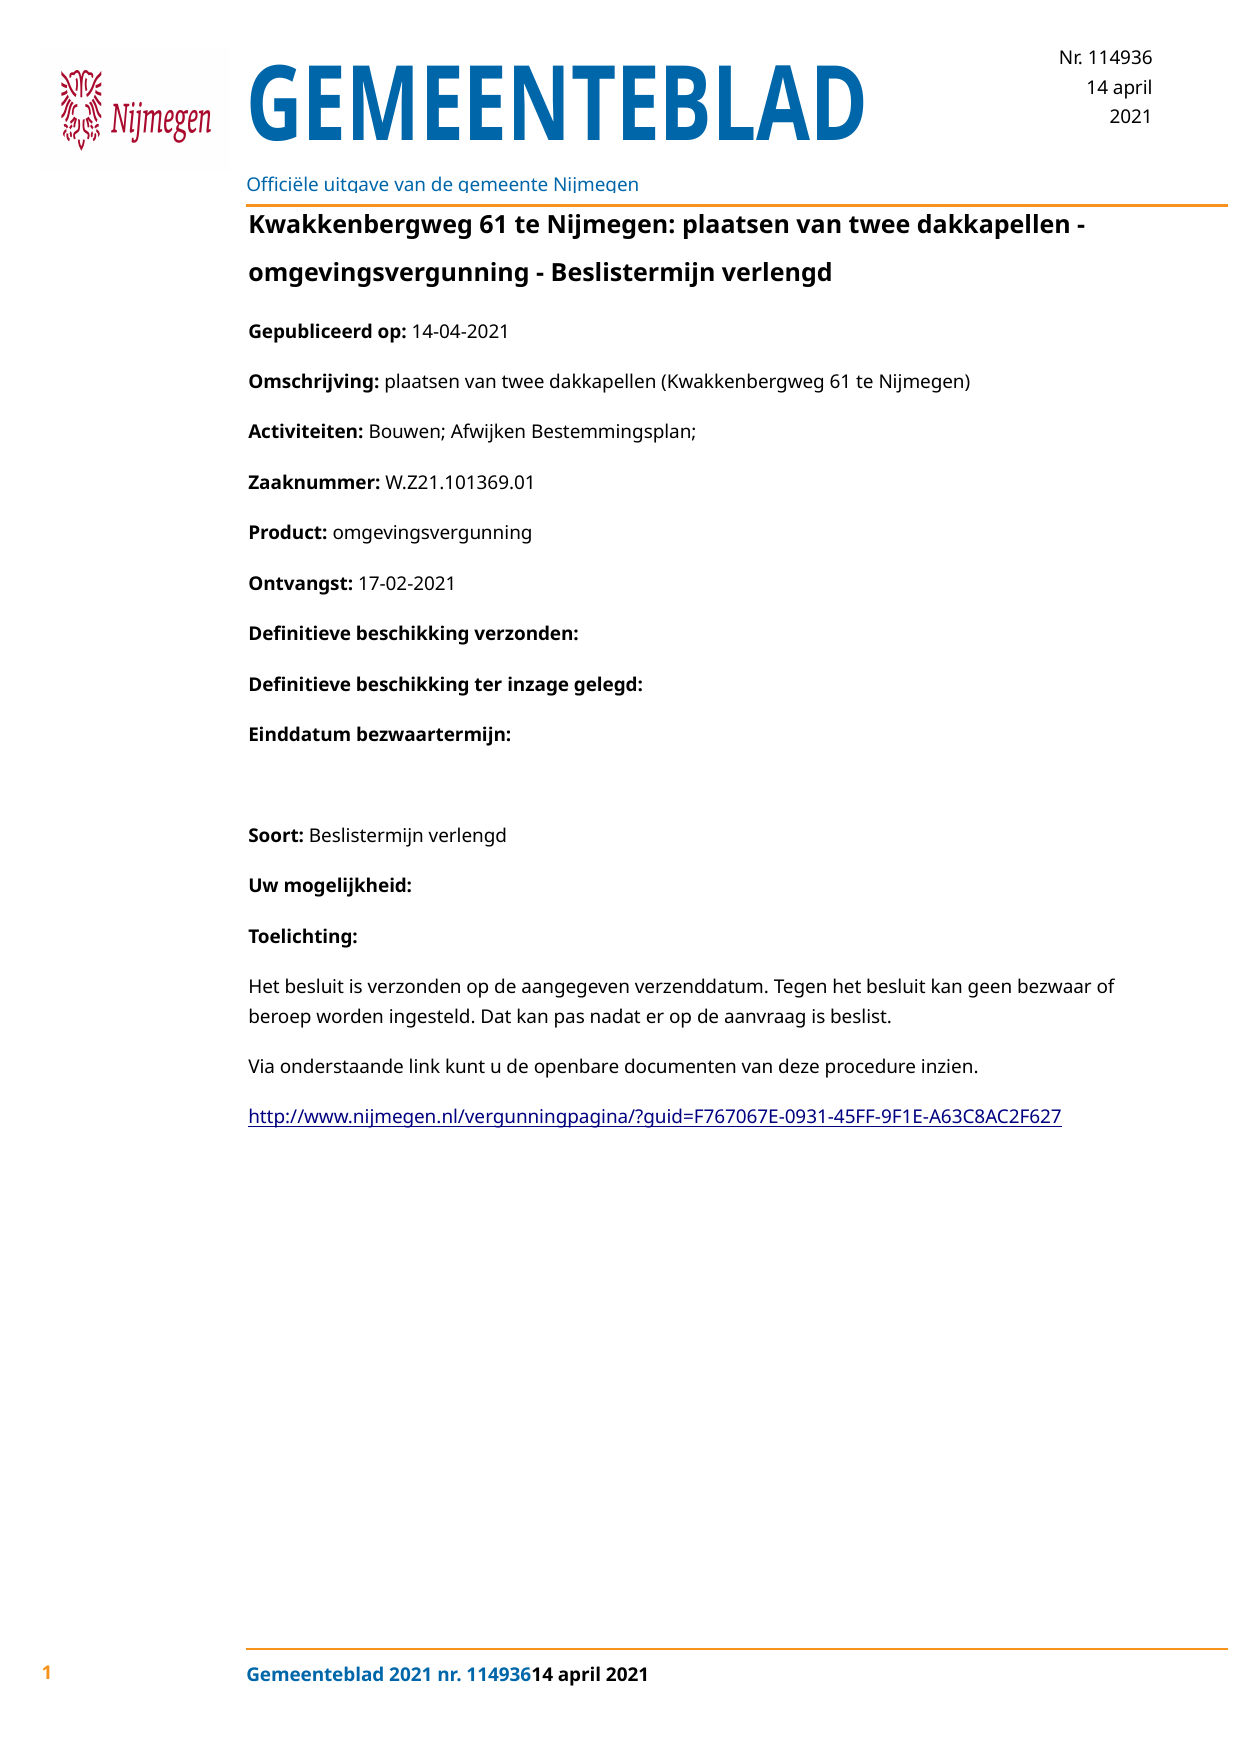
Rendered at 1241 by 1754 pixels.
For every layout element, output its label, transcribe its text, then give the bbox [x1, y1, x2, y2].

text Definitieve beschikking ter inzage gelegd: [248, 671, 1152, 697]
text Einddatum bezwaartermijn: [248, 721, 1152, 747]
text Definitieve beschikking verzonden: [248, 620, 1152, 646]
text Zaaknummer: W.Z21.101369.01 [248, 469, 1152, 495]
text http://www.nijmegen.nl/vergunningpagina/?guid=F767067E-0931-45FF-9F1E-A63C8AC2F627 [248, 1104, 1152, 1129]
text Gepubliceerd op: 14-04-2021 [248, 318, 1152, 344]
text Soort: Beslistermijn verlengd [248, 822, 1152, 848]
text Toelichting: [248, 923, 1152, 949]
text Ontvangst: 17-02-2021 [248, 570, 1152, 596]
text Product: omgevingsvergunning [248, 519, 1152, 545]
text Activiteiten: Bouwen; Afwijken Bestemmingsplan; [248, 419, 1152, 444]
text Omschrijving: plaatsen van twee dakkapellen (Kwakkenbergweg 61 te Nijmegen) [248, 368, 1152, 394]
text Via onderstaande link kunt u de openbare documenten van deze procedure inzien. [248, 1053, 1152, 1079]
text Kwakkenbergweg 61 te Nijmegen: plaatsen van twee dakkapellen - omgevingsvergunning - Beslistermijn verlengd [248, 207, 1152, 288]
text Uw mogelijkheid: [248, 872, 1152, 898]
text Het besluit is verzonden op de aangegeven verzenddatum. Tegen het besluit kan geen bezwaar of beroep worden ingesteld. Dat kan pas nadat er op de aanvraag is beslist. [248, 973, 1152, 1029]
picture [41, 47, 231, 172]
